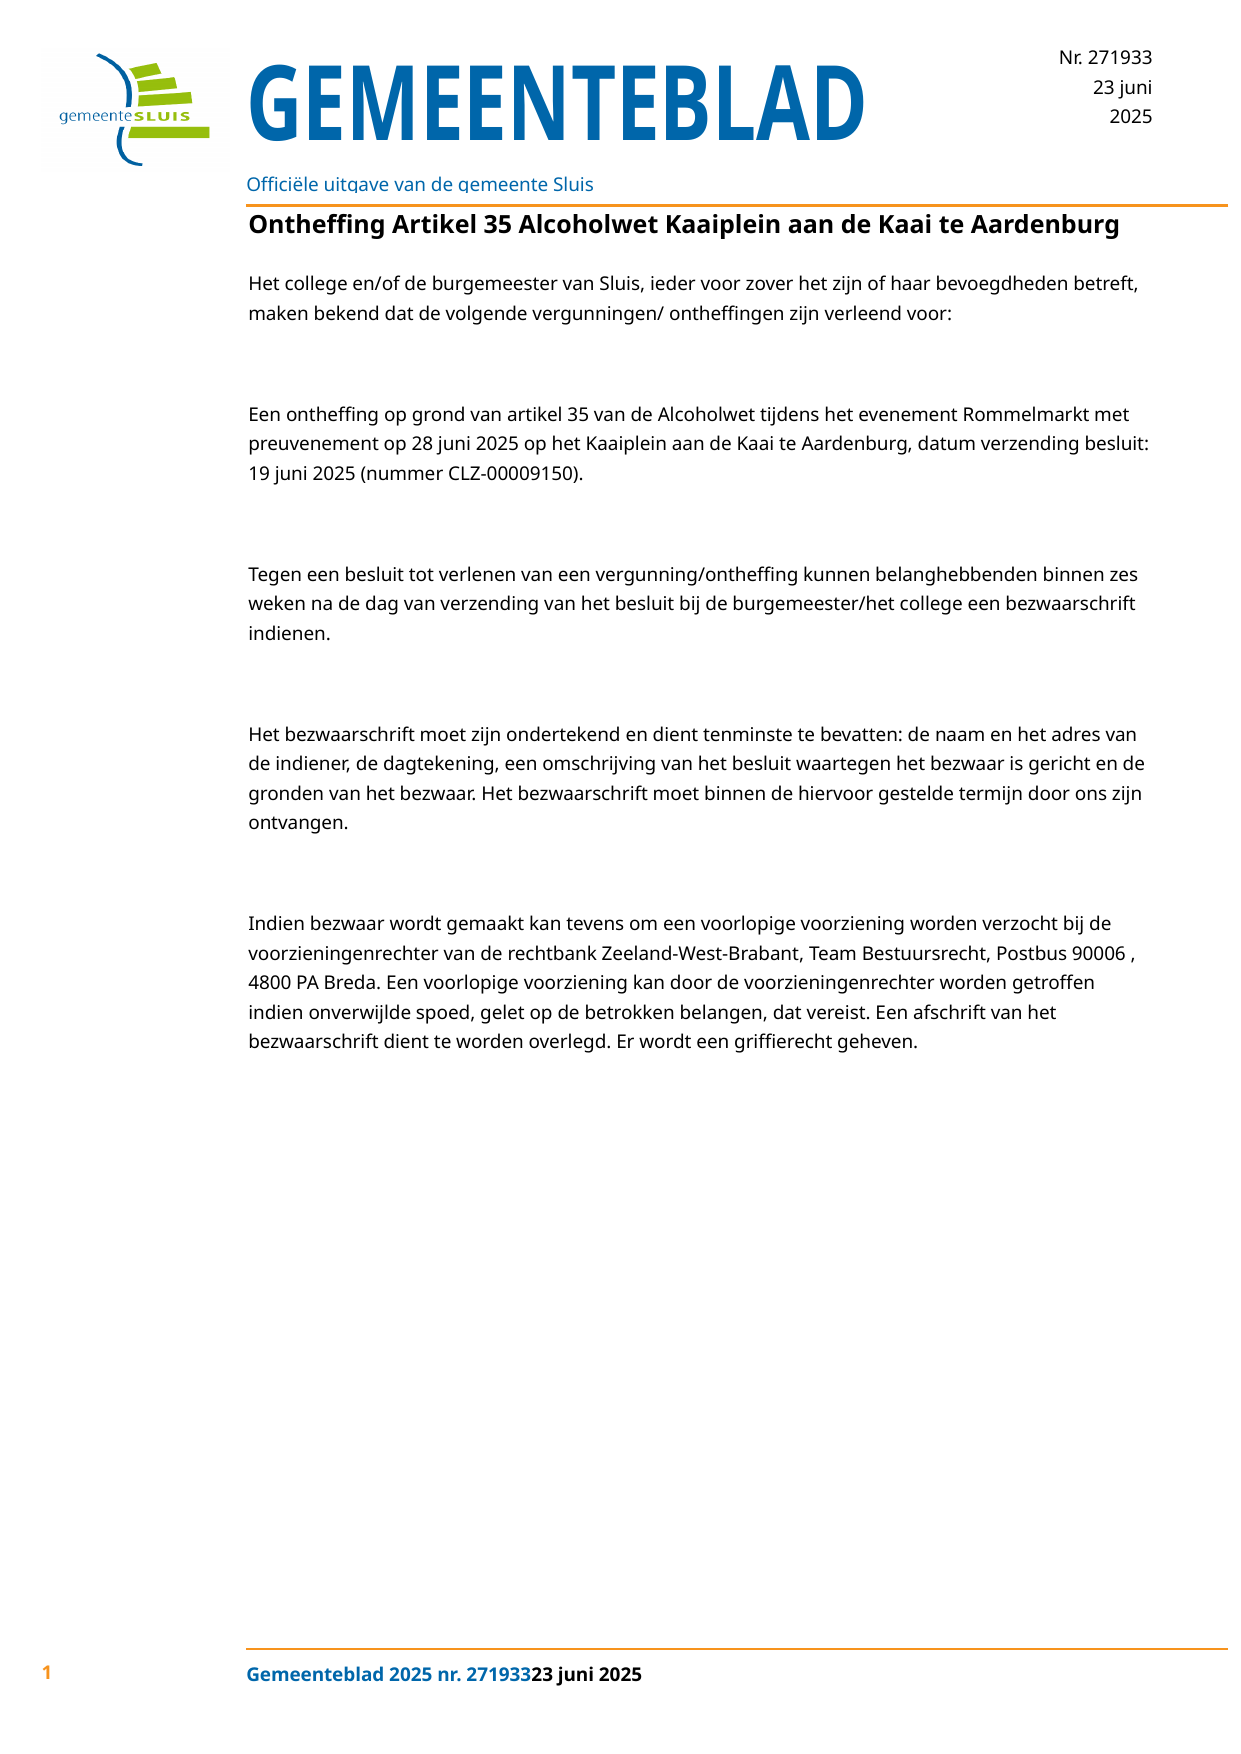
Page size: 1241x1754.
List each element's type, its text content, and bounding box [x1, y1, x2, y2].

text Tegen een besluit tot verlenen van een vergunning/ontheffing kunnen belanghebbenden binnen zes weken na de dag van verzending van het besluit bij de burgemeester/het college een bezwaarschrift indienen. [248, 561, 1152, 646]
text Het college en/of de burgemeester van Sluis, ieder voor zover het zijn of haar bevoegdheden betreft, maken bekend dat de volgende vergunningen/ ontheffingen zijn verleend voor: [248, 270, 1152, 326]
picture [41, 47, 231, 172]
text Het bezwaarschrift moet zijn ondertekend en dient tenminste te bevatten: de naam en het adres van de indiener, de dagtekening, een omschrijving van het besluit waartegen het bezwaar is gericht en de gronden van het bezwaar. Het bezwaarschrift moet binnen de hiervoor gestelde termijn door ons zijn ontvangen. [248, 721, 1152, 835]
text Ontheffing Artikel 35 Alcoholwet Kaaiplein aan de Kaai te Aardenburg [248, 207, 1152, 241]
text Een ontheffing op grond van artikel 35 van de Alcoholwet tijdens het evenement Rommelmarkt met preuvenement op 28 juni 2025 op het Kaaiplein aan de Kaai te Aardenburg, datum verzending besluit: 19 juni 2025 (nummer CLZ-00009150). [248, 401, 1152, 486]
text Indien bezwaar wordt gemaakt kan tevens om een voorlopige voorziening worden verzocht bij de voorzieningenrechter van de rechtbank Zeeland-West-Brabant, Team Bestuursrecht, Postbus 90006 , 4800 PA Breda. Een voorlopige voorziening kan door de voorzieningenrechter worden getroffen indien onverwijlde spoed, gelet op de betrokken belangen, dat vereist. Een afschrift van het bezwaarschrift dient te worden overlegd. Er wordt een griffierecht geheven. [248, 910, 1152, 1054]
